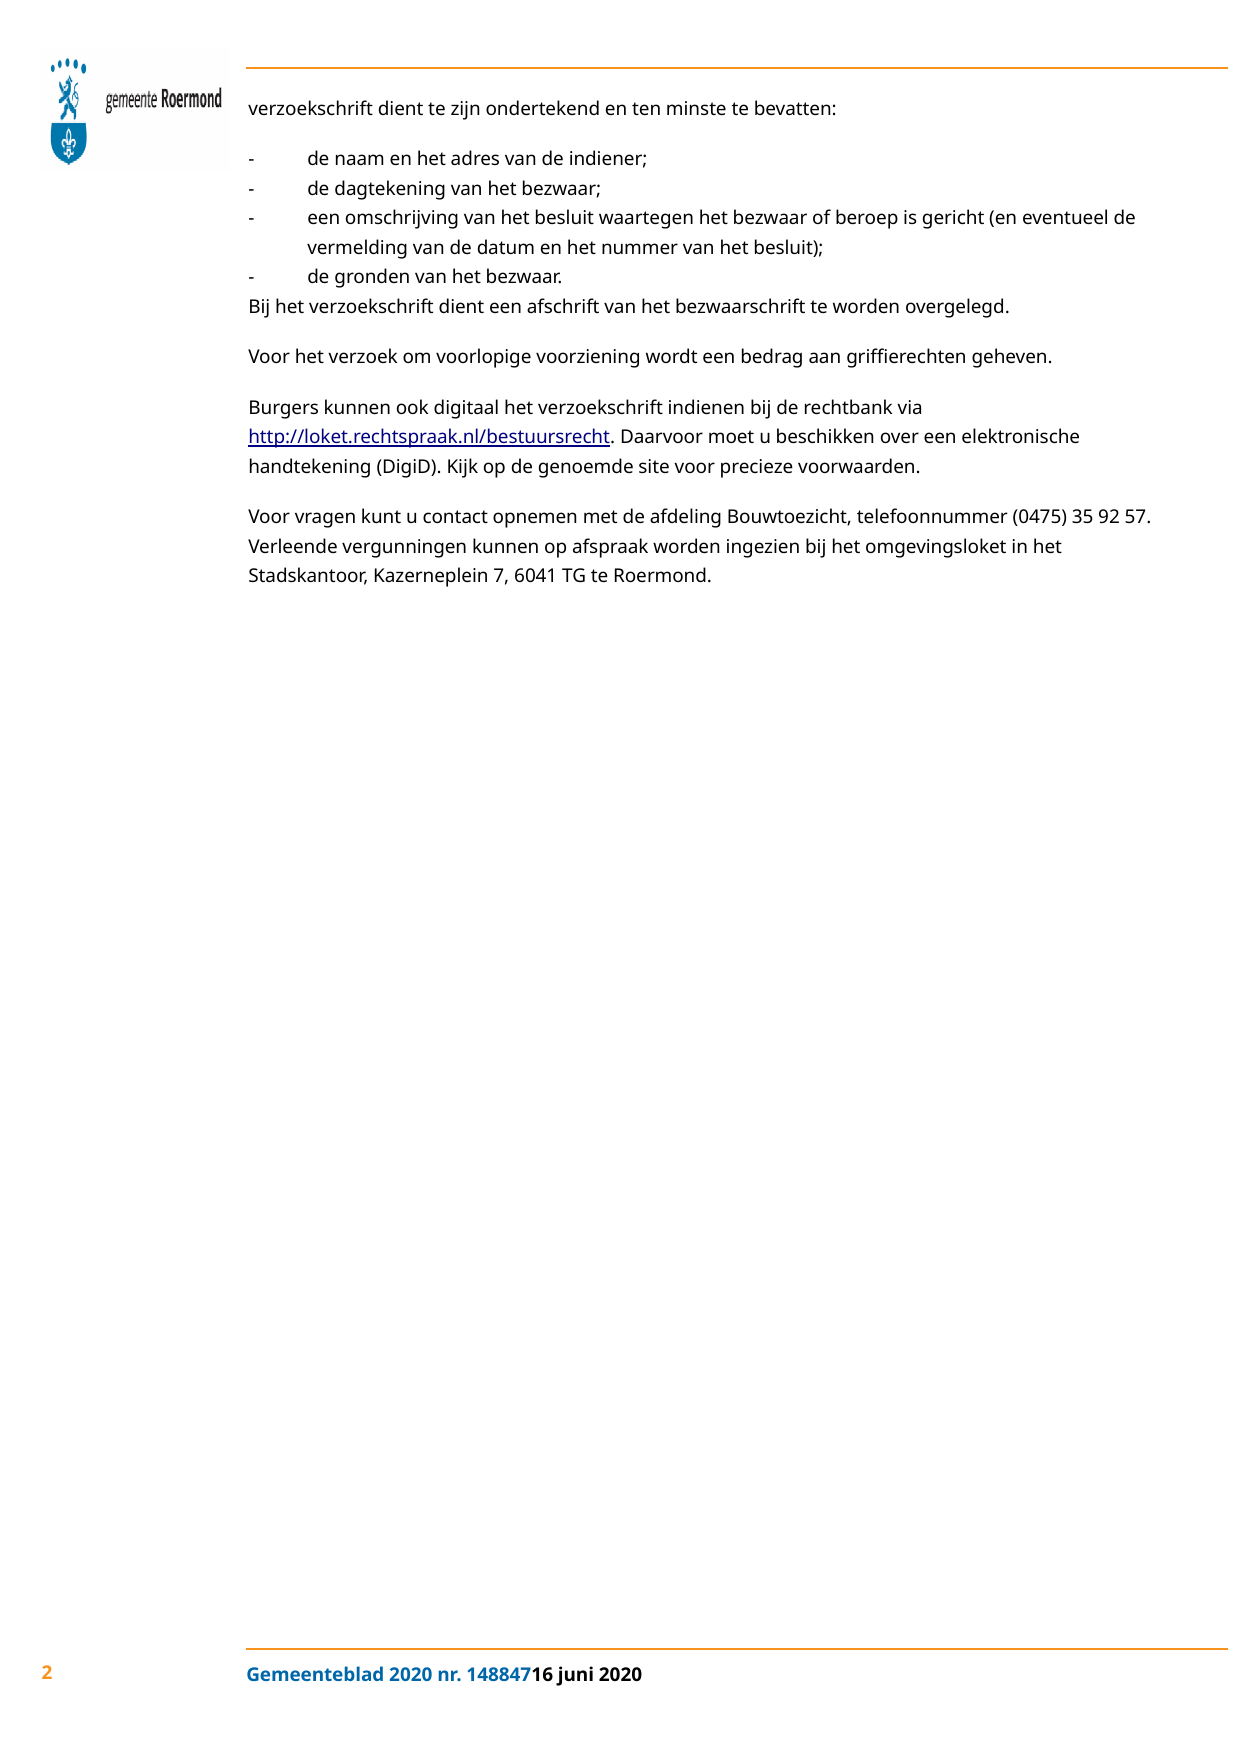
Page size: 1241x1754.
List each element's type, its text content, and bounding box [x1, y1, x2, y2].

list de gronden van het bezwaar. [248, 263, 1152, 289]
list de naam en het adres van de indiener; [248, 145, 1152, 171]
list een omschrijving van het besluit waartegen het bezwaar of beroep is gericht (en eventueel de vermelding van de datum en het nummer van het besluit); [248, 204, 1152, 260]
text Voor vragen kunt u contact opnemen met de afdeling Bouwtoezicht, telefoonnummer (0475) 35 92 57. Verleende vergunningen kunnen op afspraak worden ingezien bij het omgevingsloket in het Stadskantoor, Kazerneplein 7, 6041 TG te Roermond. [248, 503, 1152, 588]
text Burgers kunnen ook digitaal het verzoekschrift indienen bij de rechtbank via http://loket.rechtspraak.nl/bestuursrecht. Daarvoor moet u beschikken over een elektronische handtekening (DigiD). Kijk op de genoemde site voor precieze voorwaarden. [248, 394, 1152, 479]
text verzoekschrift dient te zijn ondertekend en ten minste te bevatten: [248, 95, 1152, 121]
text Bij het verzoekschrift dient een afschrift van het bezwaarschrift te worden overgelegd. [248, 293, 1152, 319]
list de dagtekening van het bezwaar; [248, 175, 1152, 201]
picture [41, 47, 231, 172]
text Voor het verzoek om voorlopige voorziening wordt een bedrag aan griffierechten geheven. [248, 343, 1152, 369]
